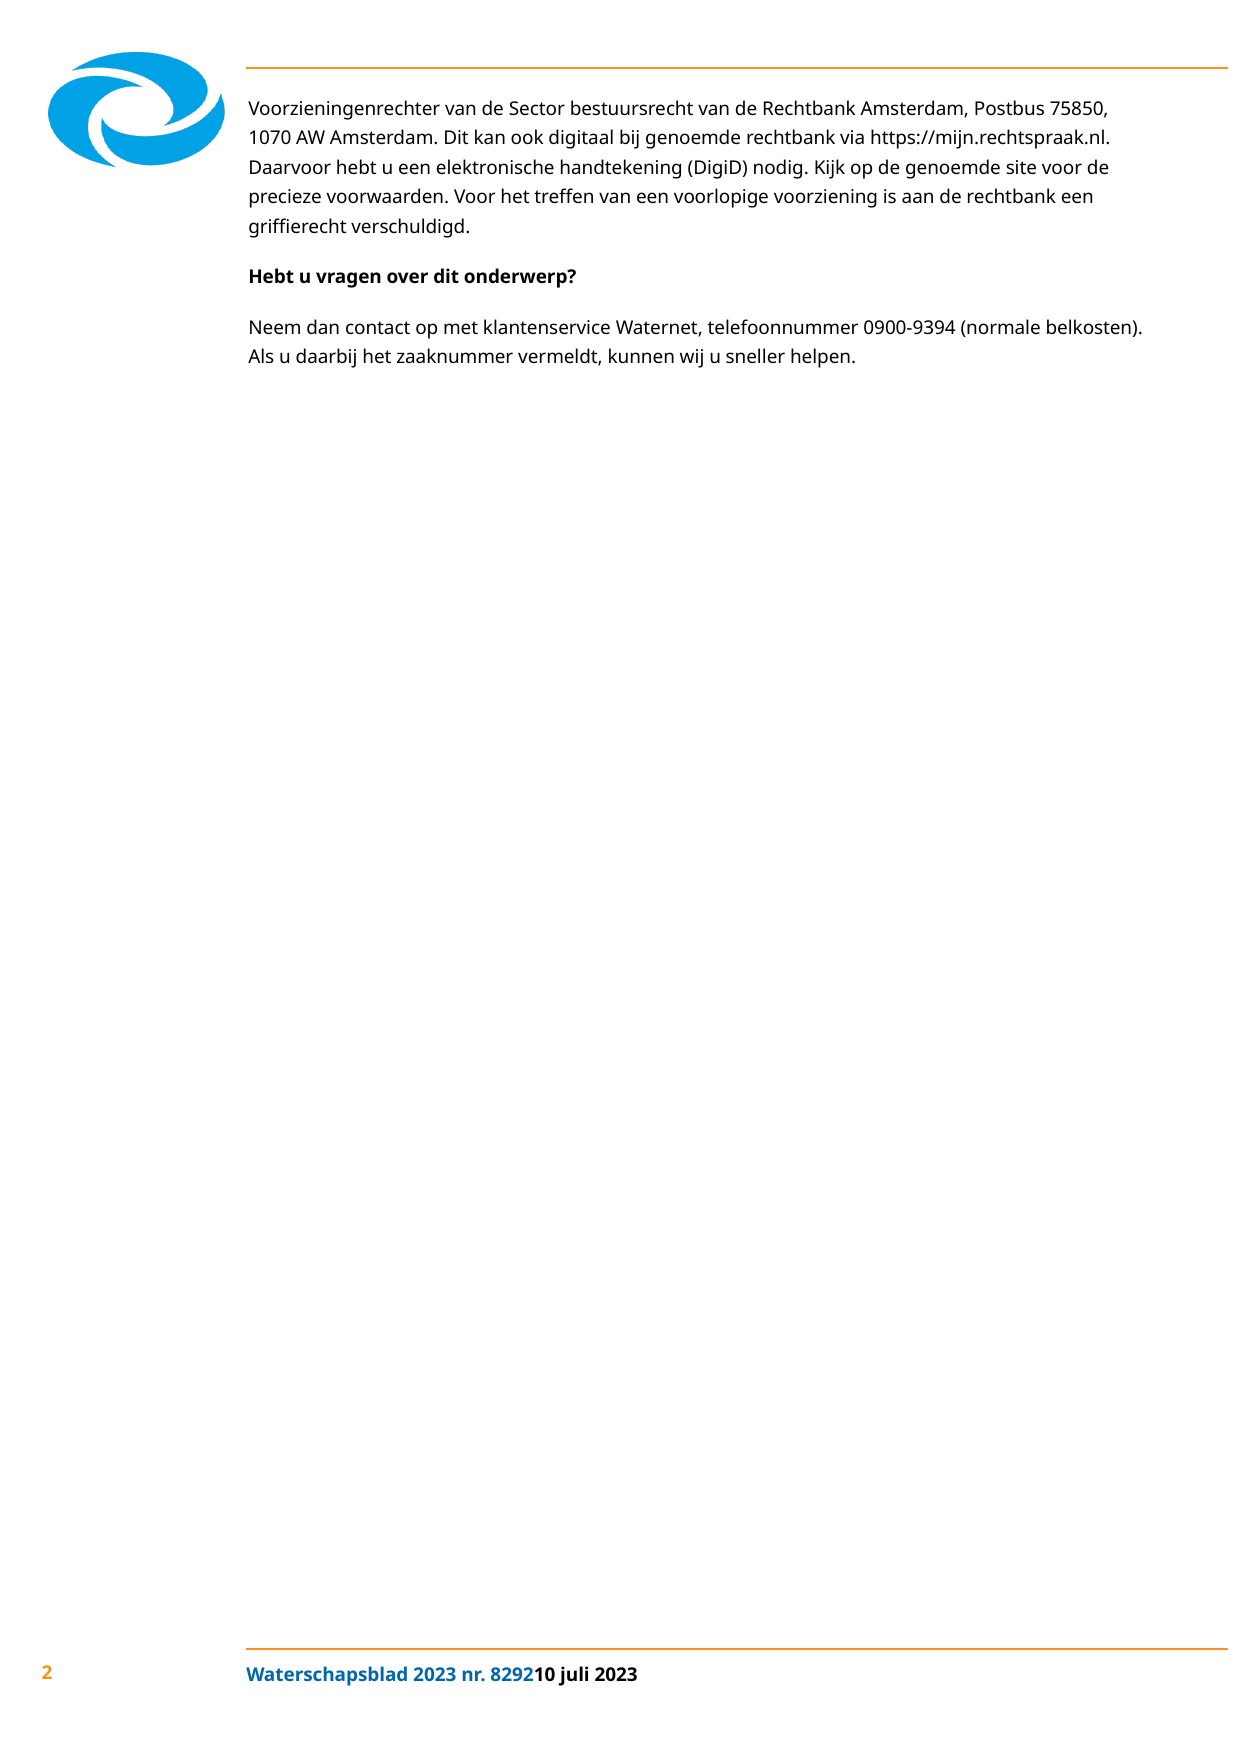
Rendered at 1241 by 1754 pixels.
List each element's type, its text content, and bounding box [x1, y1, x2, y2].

text Voorzieningenrechter van de Sector bestuursrecht van de Rechtbank Amsterdam, Postbus 75850, 1070 AW Amsterdam. Dit kan ook digitaal bij genoemde rechtbank via https://mijn.rechtspraak.nl. Daarvoor hebt u een elektronische handtekening (DigiD) nodig. Kijk op de genoemde site voor de precieze voorwaarden. Voor het treffen van een voorlopige voorziening is aan de rechtbank een griffierecht verschuldigd. [248, 95, 1152, 239]
text Hebt u vragen over dit onderwerp? [248, 263, 1152, 289]
picture [41, 47, 231, 172]
text Neem dan contact op met klantenservice Waternet, telefoonnummer 0900-9394 (normale belkosten). Als u daarbij het zaaknummer vermeldt, kunnen wij u sneller helpen. [248, 314, 1152, 369]
